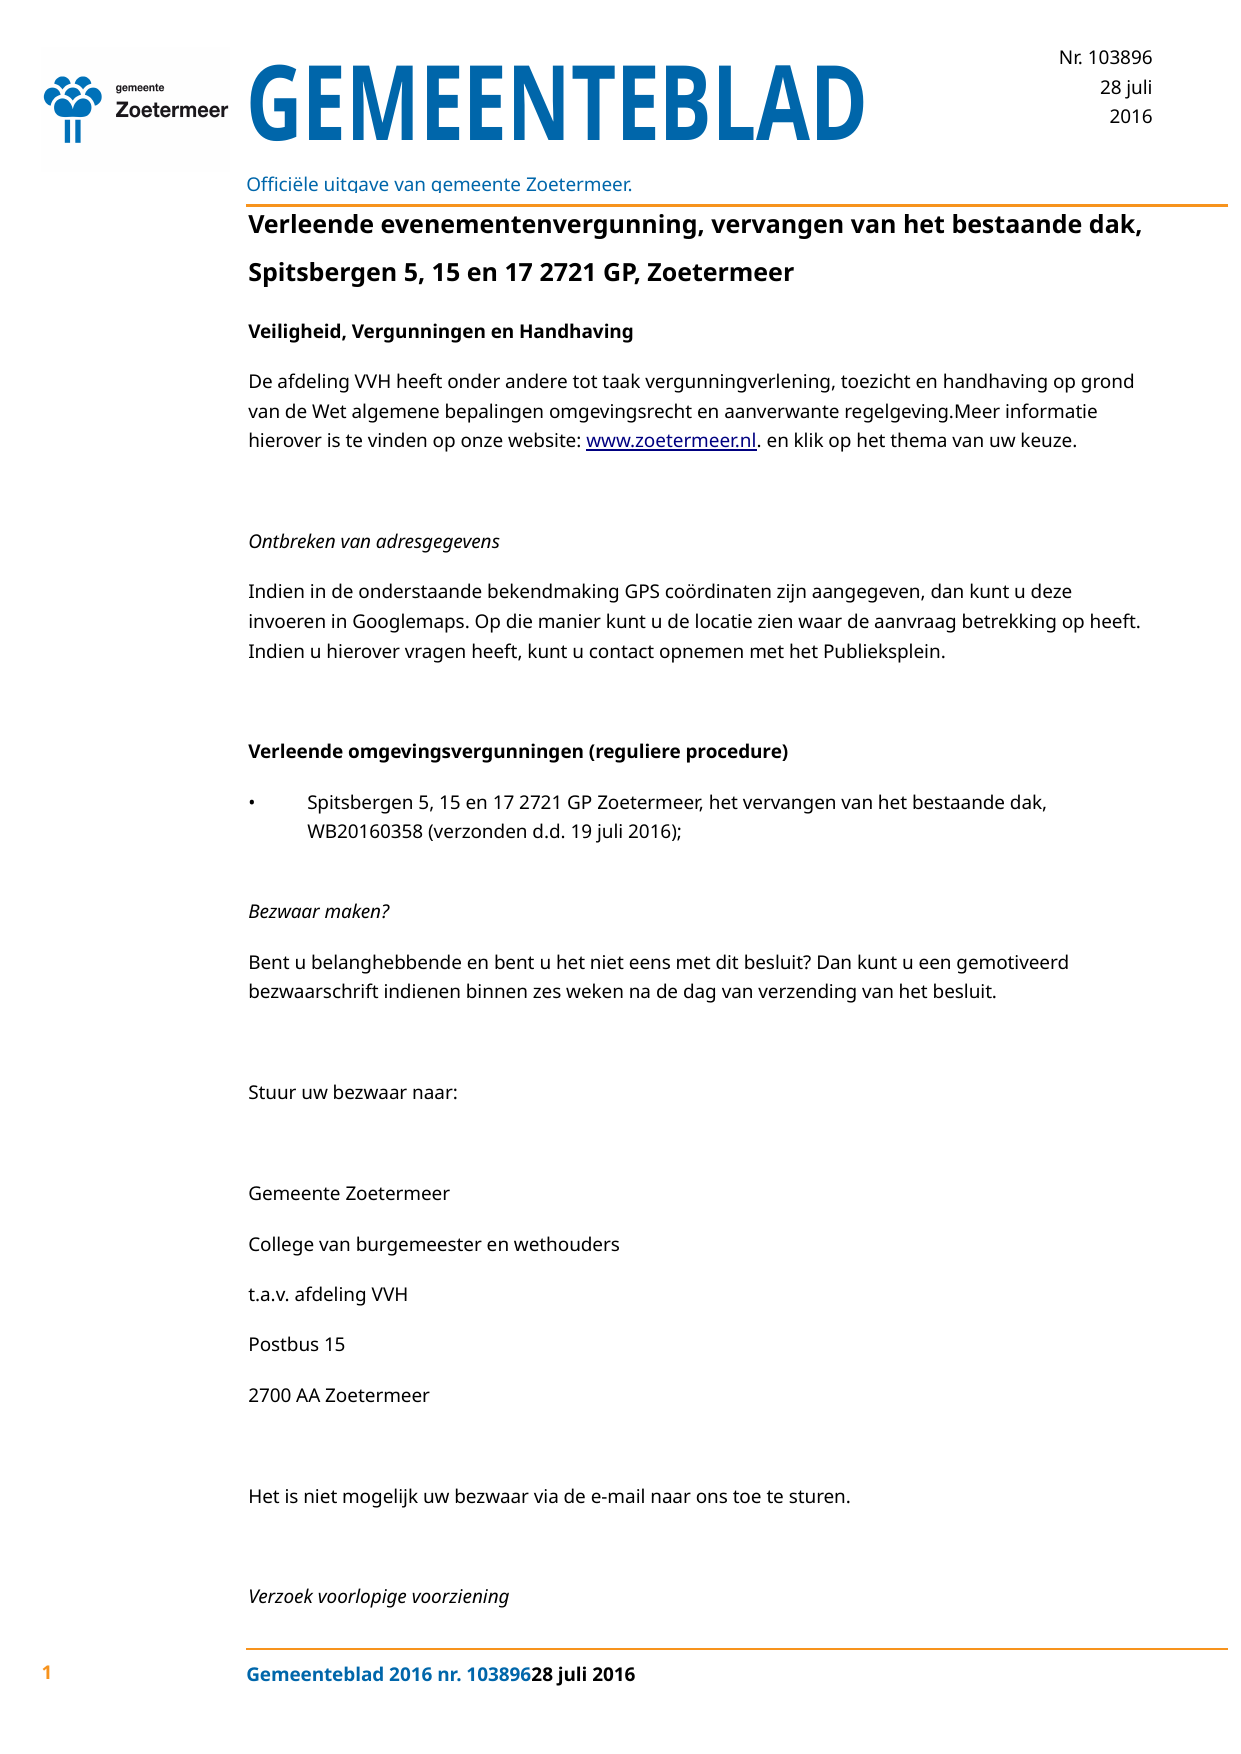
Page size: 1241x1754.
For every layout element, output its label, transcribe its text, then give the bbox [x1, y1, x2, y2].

text Gemeente Zoetermeer [248, 1180, 1152, 1206]
text Stuur uw bezwaar naar: [248, 1079, 1152, 1105]
text Verleende omgevingsvergunningen (reguliere procedure) [248, 739, 1152, 764]
text 2700 AA Zoetermeer [248, 1382, 1152, 1408]
text Veiligheid, Vergunningen en Handhaving [248, 318, 1152, 344]
text Indien in de onderstaande bekendmaking GPS coördinaten zijn aangegeven, dan kunt u deze invoeren in Googlemaps. Op die manier kunt u de locatie zien waar de aanvraag betrekking op heeft. Indien u hierover vragen heeft, kunt u contact opnemen met het Publieksplein. [248, 579, 1152, 664]
text Verleende evenementenvergunning, vervangen van het bestaande dak, Spitsbergen 5, 15 en 17 2721 GP, Zoetermeer [248, 207, 1152, 288]
picture [41, 47, 231, 172]
text Postbus 15 [248, 1332, 1152, 1357]
text Verzoek voorlopige voorziening [248, 1584, 1152, 1609]
text De afdeling VVH heeft onder andere tot taak vergunningverlening, toezicht en handhaving op grond van de Wet algemene bepalingen omgevingsrecht en aanverwante regelgeving.Meer informatie hierover is te vinden op onze website: www.zoetermeer.nl. en klik op het thema van uw keuze. [248, 368, 1152, 453]
text Ontbreken van adresgegevens [248, 528, 1152, 554]
text Bent u belanghebbende en bent u het niet eens met dit besluit? Dan kunt u een gemotiveerd bezwaarschrift indienen binnen zes weken na de dag van verzending van het besluit. [248, 949, 1152, 1004]
text Het is niet mogelijk uw bezwaar via de e-mail naar ons toe te sturen. [248, 1483, 1152, 1509]
text t.a.v. afdeling VVH [248, 1281, 1152, 1307]
text College van burgemeester en wethouders [248, 1231, 1152, 1257]
text Bezwaar maken? [248, 899, 1152, 924]
list Spitsbergen 5, 15 en 17 2721 GP Zoetermeer, het vervangen van het bestaande dak, WB20160358 (verzonden d.d. 19 juli 2016); [248, 789, 1152, 844]
